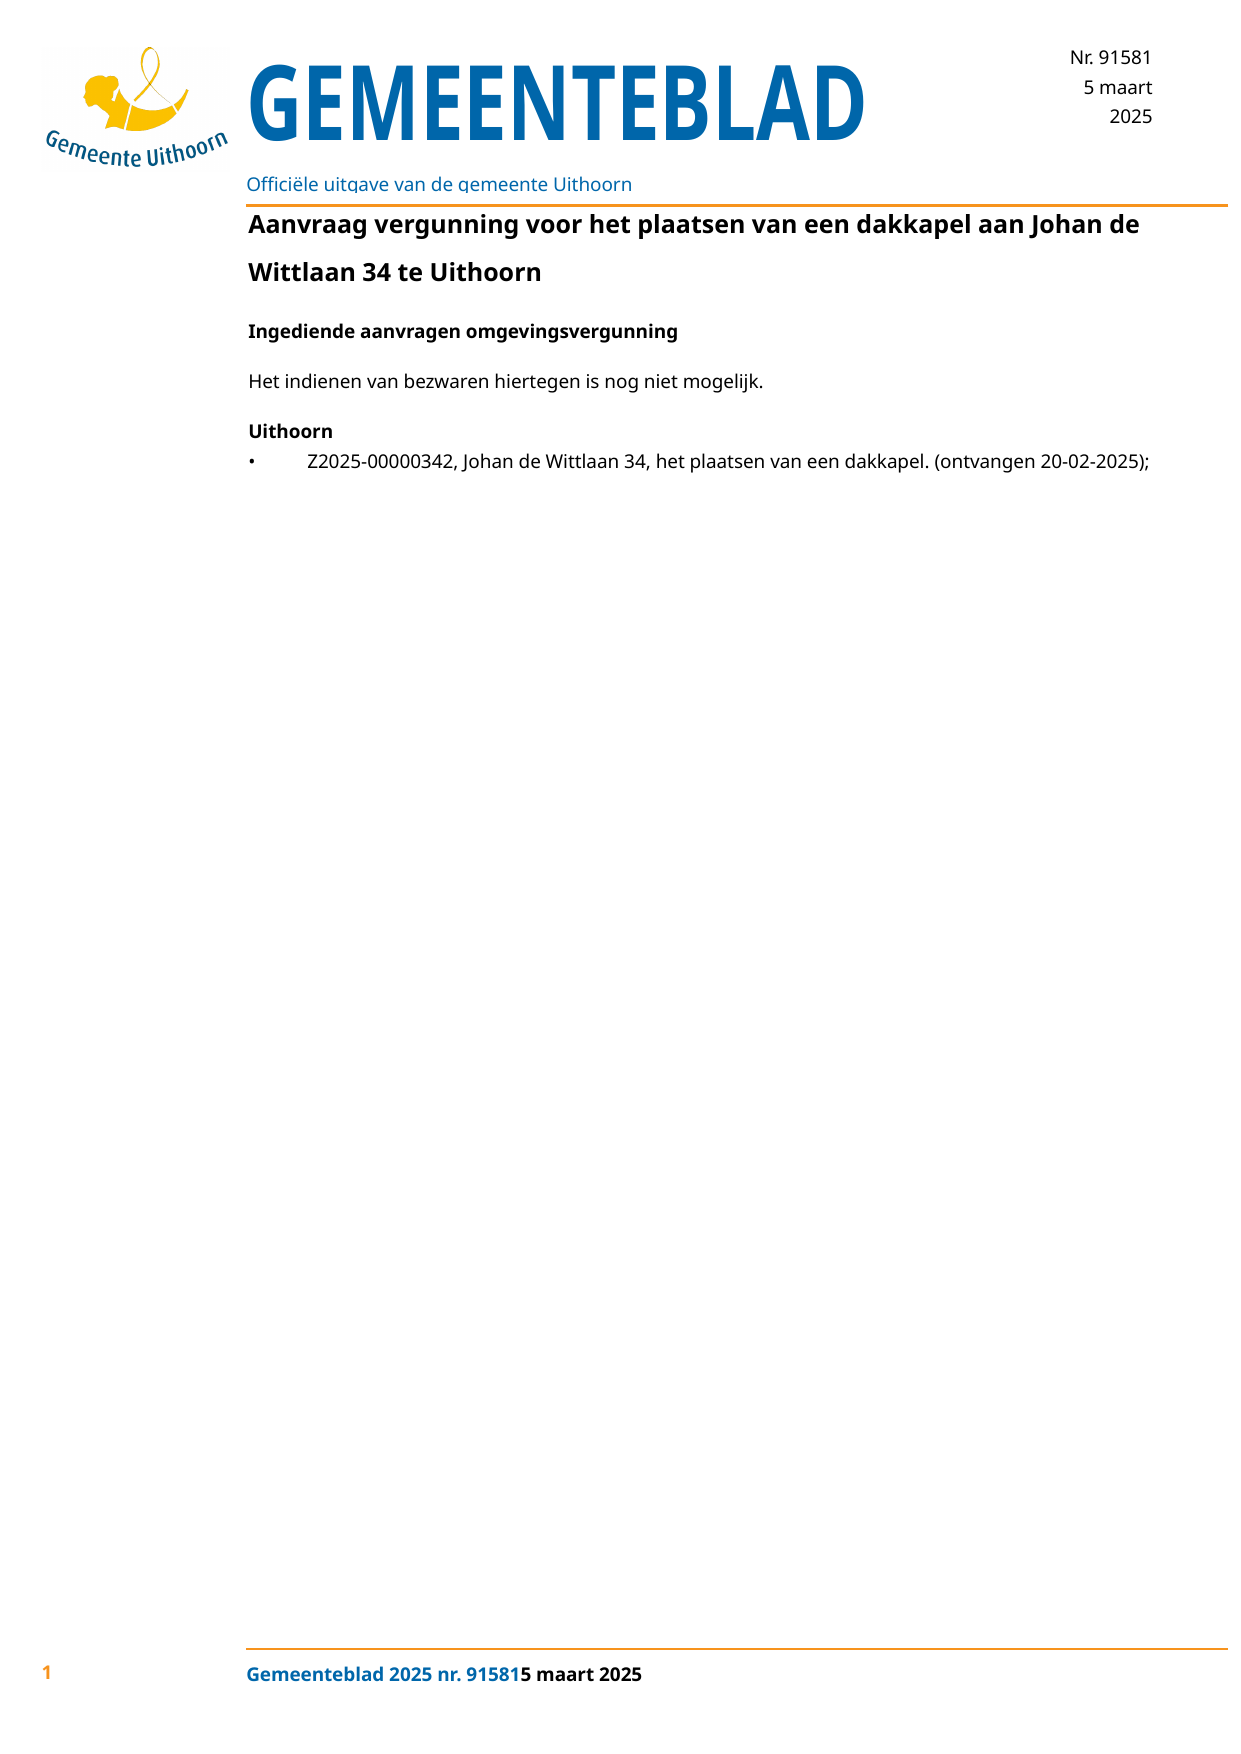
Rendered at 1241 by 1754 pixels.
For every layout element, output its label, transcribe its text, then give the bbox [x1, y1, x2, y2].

text Het indienen van bezwaren hiertegen is nog niet mogelijk. [248, 368, 1152, 394]
text Aanvraag vergunning voor het plaatsen van een dakkapel aan Johan de Wittlaan 34 te Uithoorn [248, 207, 1152, 288]
text Uithoorn [248, 419, 1152, 444]
text Ingediende aanvragen omgevingsvergunning [248, 318, 1152, 344]
list Z2025-00000342, Johan de Wittlaan 34, het plaatsen van een dakkapel. (ontvangen 20-02-2025); [248, 448, 1152, 474]
picture [41, 47, 231, 172]
